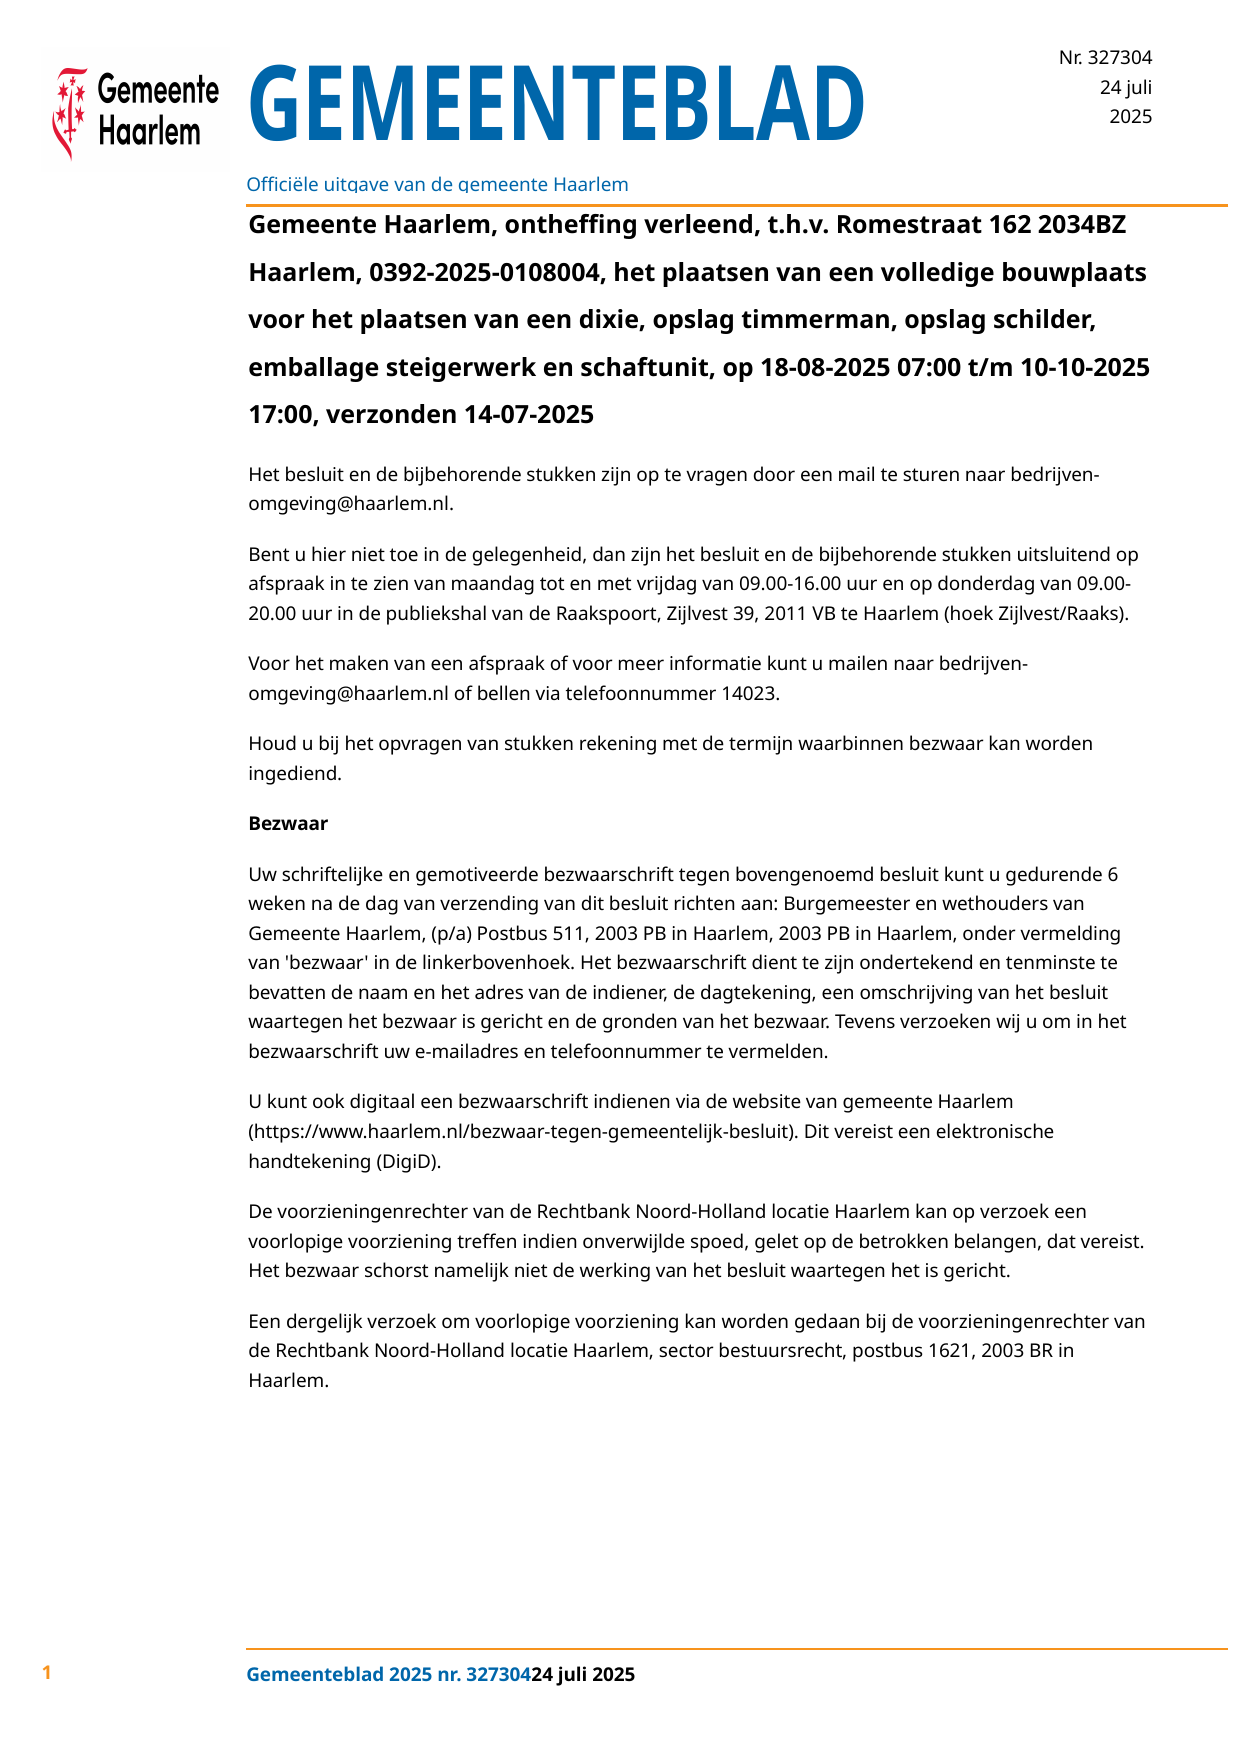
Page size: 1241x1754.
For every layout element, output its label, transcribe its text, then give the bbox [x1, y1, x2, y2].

text U kunt ook digitaal een bezwaarschrift indienen via de website van gemeente Haarlem (https://www.haarlem.nl/bezwaar-tegen-gemeentelijk-besluit). Dit vereist een elektronische handtekening (DigiD). [248, 1089, 1152, 1173]
text Bezwaar [248, 810, 1152, 836]
text De voorzieningenrechter van de Rechtbank Noord-Holland locatie Haarlem kan op verzoek een voorlopige voorziening treffen indien onverwijlde spoed, gelet op de betrokken belangen, dat vereist. Het bezwaar schorst namelijk niet de werking van het besluit waartegen het is gericht. [248, 1198, 1152, 1283]
text Voor het maken van een afspraak of voor meer informatie kunt u mailen naar bedrijven-omgeving@haarlem.nl of bellen via telefoonnummer 14023. [248, 650, 1152, 706]
text Het besluit en de bijbehorende stukken zijn op te vragen door een mail te sturen naar bedrijven-omgeving@haarlem.nl. [248, 461, 1152, 516]
text Een dergelijk verzoek om voorlopige voorziening kan worden gedaan bij de voorzieningenrechter van de Rechtbank Noord-Holland locatie Haarlem, sector bestuursrecht, postbus 1621, 2003 BR in Haarlem. [248, 1308, 1152, 1393]
picture [41, 47, 231, 172]
text Uw schriftelijke en gemotiveerde bezwaarschrift tegen bovengenoemd besluit kunt u gedurende 6 weken na de dag van verzending van dit besluit richten aan: Burgemeester en wethouders van Gemeente Haarlem, (p/a) Postbus 511, 2003 PB in Haarlem, 2003 PB in Haarlem, onder vermelding van 'bezwaar' in de linkerbovenhoek. Het bezwaarschrift dient te zijn ondertekend en tenminste te bevatten de naam en het adres van de indiener, de dagtekening, een omschrijving van het besluit waartegen het bezwaar is gericht en de gronden van het bezwaar. Tevens verzoeken wij u om in het bezwaarschrift uw e-mailadres en telefoonnummer te vermelden. [248, 861, 1152, 1064]
text Bent u hier niet toe in de gelegenheid, dan zijn het besluit en de bijbehorende stukken uitsluitend op afspraak in te zien van maandag tot en met vrijdag van 09.00-16.00 uur en op donderdag van 09.00-20.00 uur in de publiekshal van de Raakspoort, Zijlvest 39, 2011 VB te Haarlem (hoek Zijlvest/Raaks). [248, 541, 1152, 626]
text Houd u bij het opvragen van stukken rekening met de termijn waarbinnen bezwaar kan worden ingediend. [248, 730, 1152, 786]
text Gemeente Haarlem, ontheffing verleend, t.h.v. Romestraat 162 2034BZ Haarlem, 0392-2025-0108004, het plaatsen van een volledige bouwplaats voor het plaatsen van een dixie, opslag timmerman, opslag schilder, emballage steigerwerk en schaftunit, op 18-08-2025 07:00 t/m 10-10-2025 17:00, verzonden 14-07-2025 [248, 207, 1152, 431]
